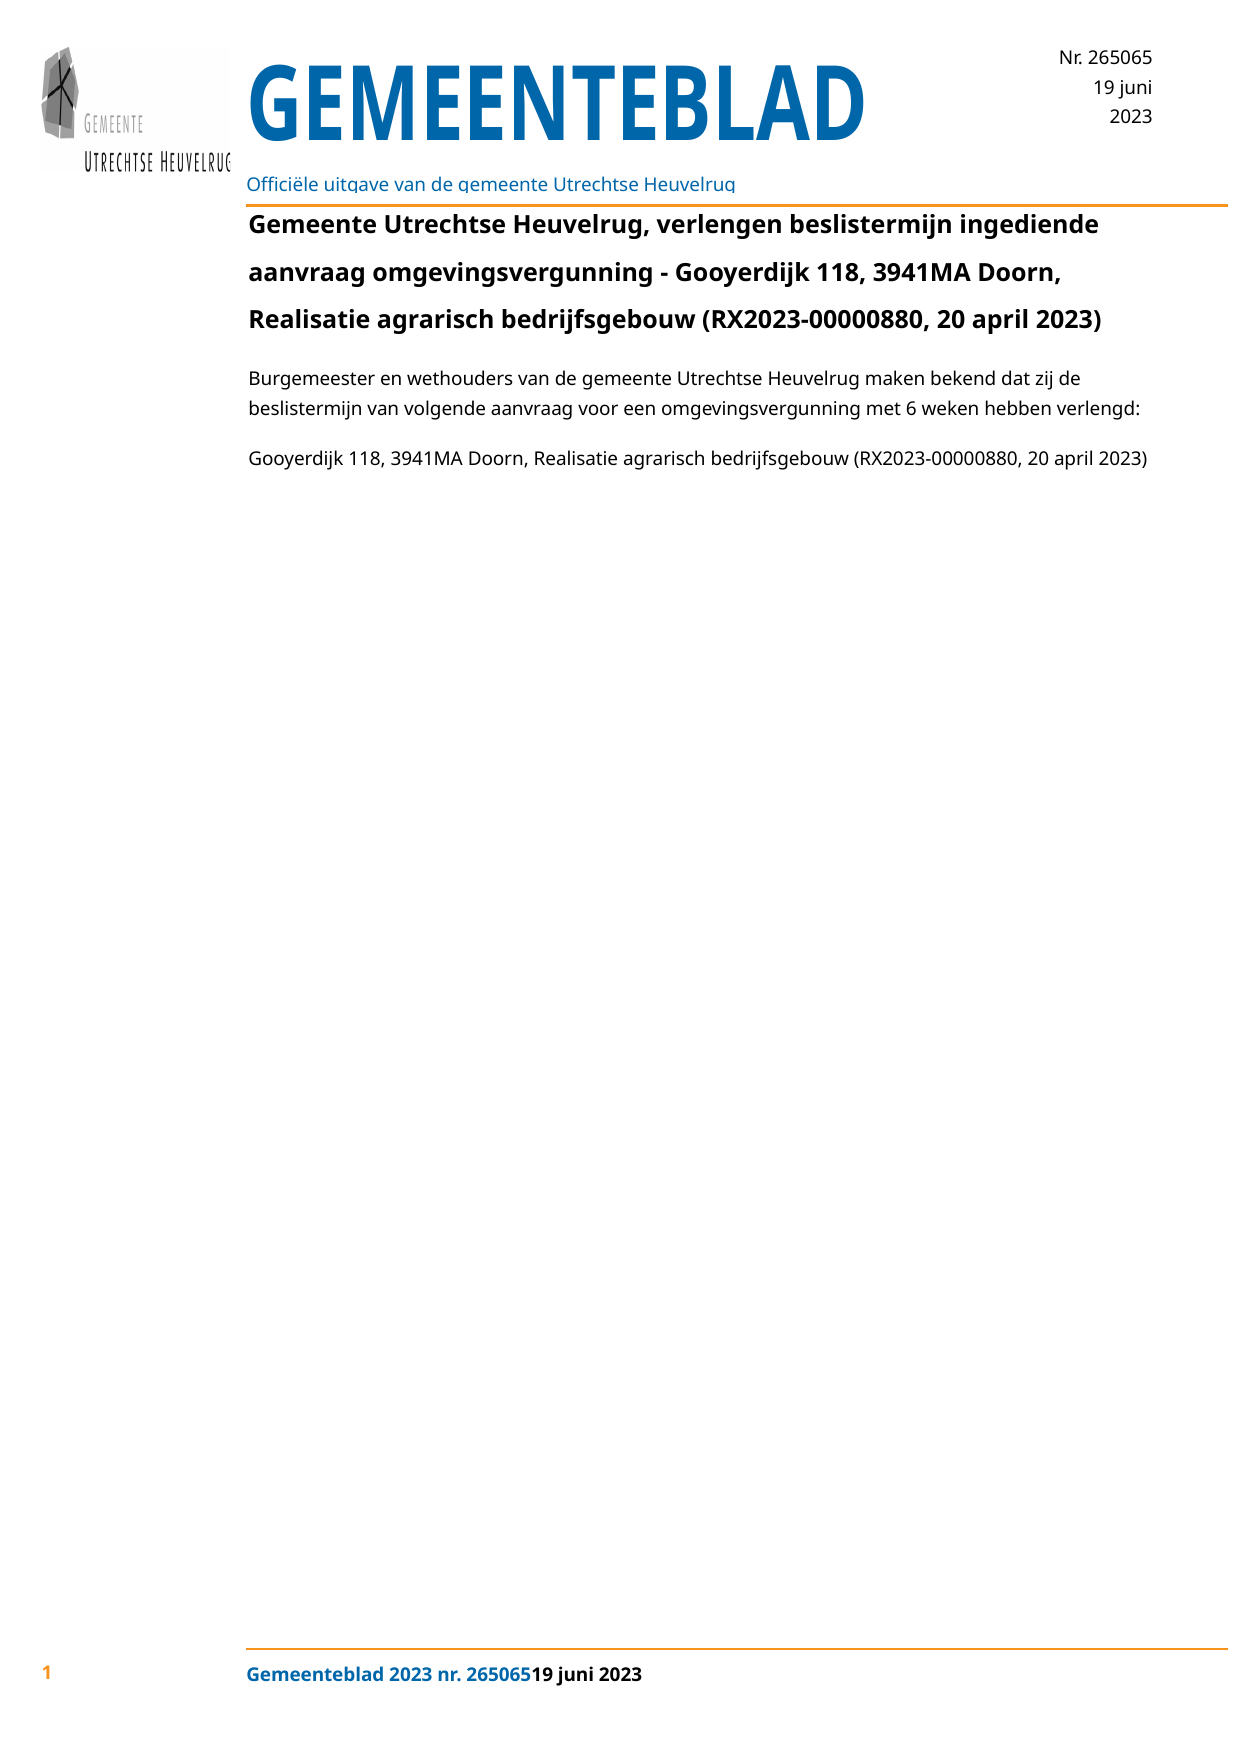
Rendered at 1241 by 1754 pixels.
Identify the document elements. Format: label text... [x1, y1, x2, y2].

text Gemeente Utrechtse Heuvelrug, verlengen beslistermijn ingediende aanvraag omgevingsvergunning - Gooyerdijk 118, 3941MA Doorn, Realisatie agrarisch bedrijfsgebouw (RX2023-00000880, 20 april 2023) [248, 207, 1152, 336]
picture [41, 47, 231, 172]
text Gooyerdijk 118, 3941MA Doorn, Realisatie agrarisch bedrijfsgebouw (RX2023-00000880, 20 april 2023) [248, 446, 1152, 471]
text Burgemeester en wethouders van de gemeente Utrechtse Heuvelrug maken bekend dat zij de beslistermijn van volgende aanvraag voor een omgevingsvergunning met 6 weken hebben verlengd: [248, 366, 1152, 421]
